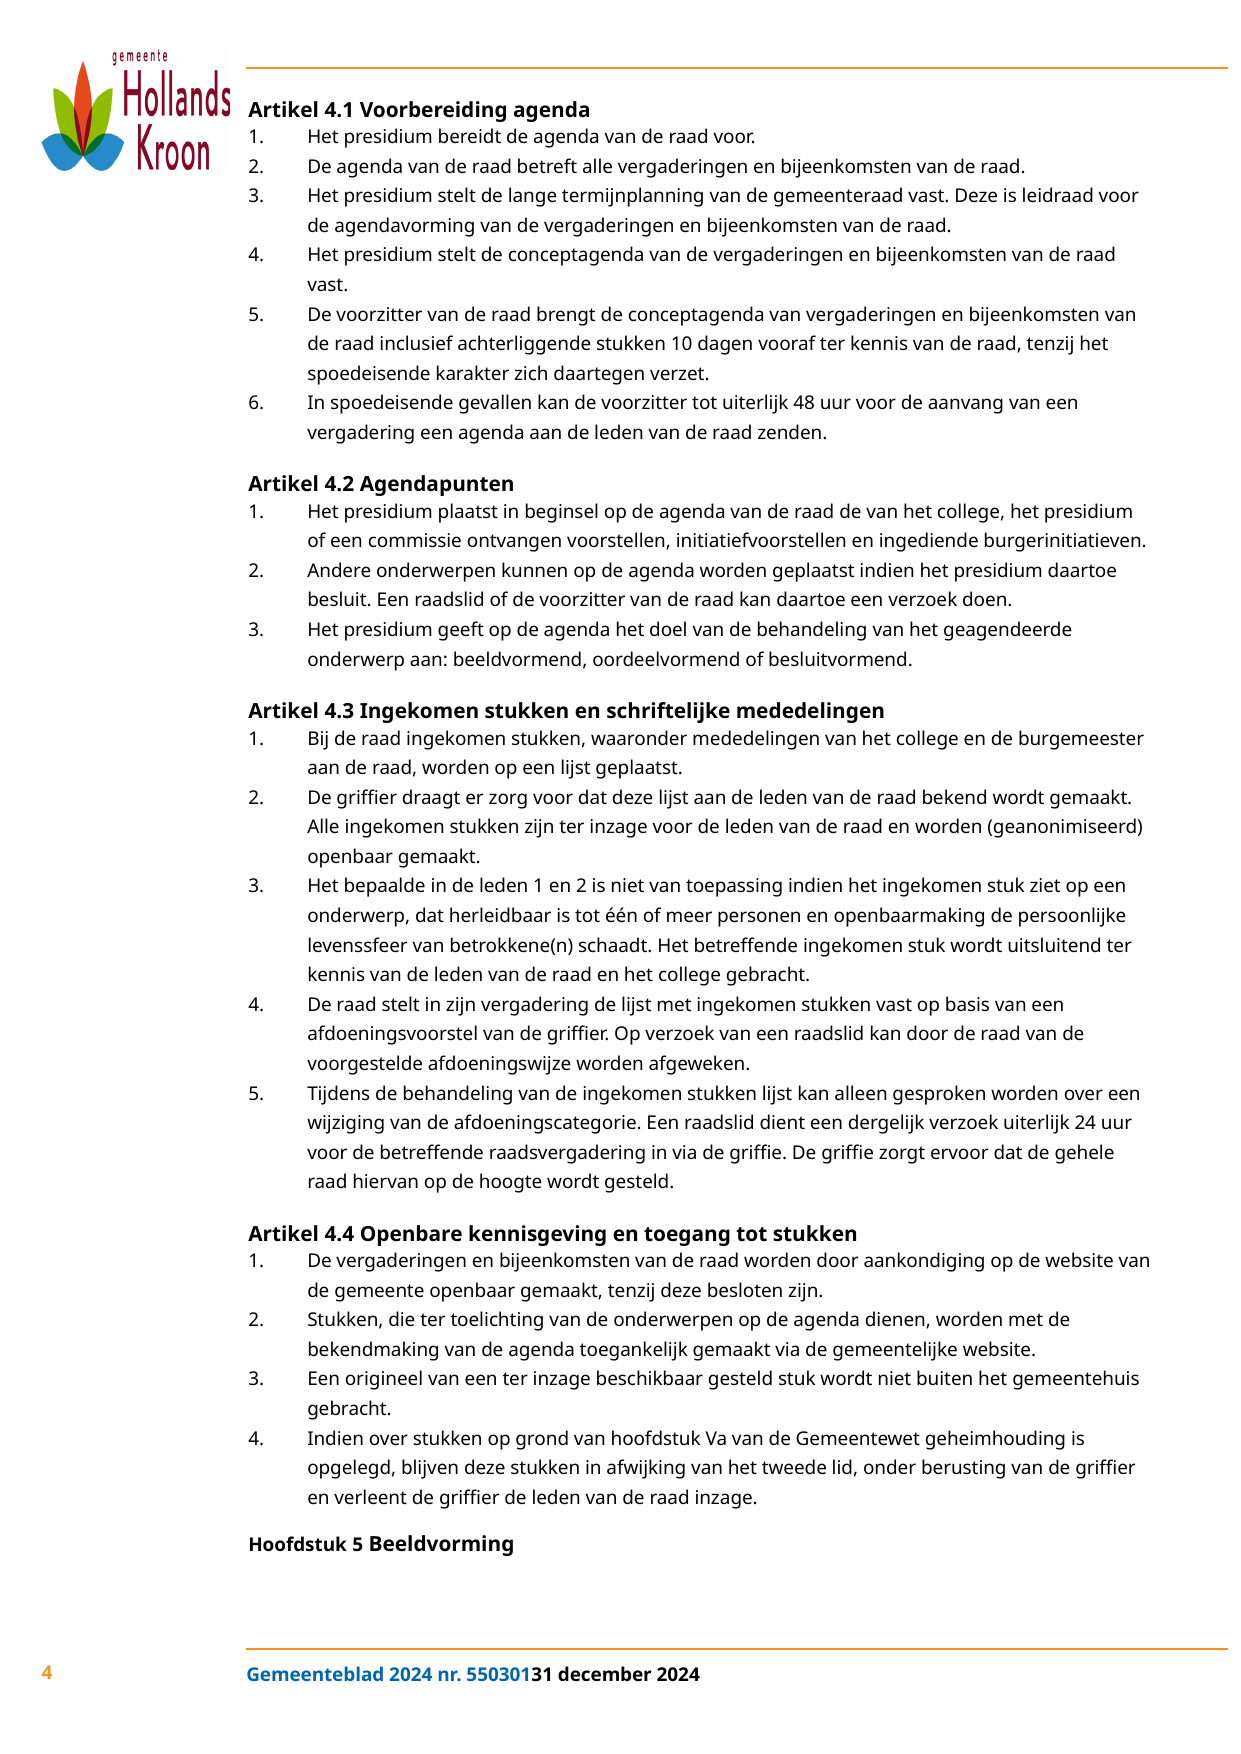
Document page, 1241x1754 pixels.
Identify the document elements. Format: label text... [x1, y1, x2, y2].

list Het presidium geeft op de agenda het doel van de behandeling van het geagendeerde onderwerp aan: beeldvormend, oordeelvormend of besluitvormend. [248, 616, 1152, 672]
text Artikel 4.1 Voorbereiding agenda [248, 95, 1152, 123]
list Een origineel van een ter inzage beschikbaar gesteld stuk wordt niet buiten het gemeentehuis gebracht. [248, 1366, 1152, 1421]
list Stukken, die ter toelichting van de onderwerpen op de agenda dienen, worden met de bekendmaking van de agenda toegankelijk gemaakt via de gemeentelijke website. [248, 1306, 1152, 1362]
list Bij de raad ingekomen stukken, waaronder mededelingen van het college en de burgemeester aan de raad, worden op een lijst geplaatst. [248, 725, 1152, 780]
list Het presidium bereidt de agenda van de raad voor. [248, 123, 1152, 149]
text Artikel 4.3 Ingekomen stukken en schriftelijke mededelingen [248, 696, 1152, 725]
list Alle ingekomen stukken zijn ter inzage voor de leden van de raad en worden (geanonimiseerd) openbaar gemaakt. [248, 813, 1152, 869]
list Indien over stukken op grond van hoofdstuk Va van de Gemeentewet geheimhouding is opgelegd, blijven deze stukken in afwijking van het tweede lid, onder berusting van de griffier en verleent de griffier de leden van de raad inzage. [248, 1425, 1152, 1510]
list Andere onderwerpen kunnen op de agenda worden geplaatst indien het presidium daartoe besluit. Een raadslid of de voorzitter van de raad kan daartoe een verzoek doen. [248, 557, 1152, 612]
list De vergaderingen en bijeenkomsten van de raad worden door aankondiging op de website van de gemeente openbaar gemaakt, tenzij deze besloten zijn. [248, 1247, 1152, 1303]
list Het presidium stelt de conceptagenda van de vergaderingen en bijeenkomsten van de raad vast. [248, 242, 1152, 297]
list De raad stelt in zijn vergadering de lijst met ingekomen stukken vast op basis van een afdoeningsvoorstel van de griffier. Op verzoek van een raadslid kan door de raad van de voorgestelde afdoeningswijze worden afgeweken. [248, 991, 1152, 1076]
list Tijdens de behandeling van de ingekomen stukken lijst kan alleen gesproken worden over een wijziging van de afdoeningscategorie. Een raadslid dient een dergelijk verzoek uiterlijk 24 uur voor de betreffende raadsvergadering in via de griffie. De griffie zorgt ervoor dat de gehele raad hiervan op de hoogte wordt gesteld. [248, 1080, 1152, 1194]
picture [41, 47, 231, 172]
text Artikel 4.4 Openbare kennisgeving en toegang tot stukken [248, 1219, 1152, 1247]
list De voorzitter van de raad brengt de conceptagenda van vergaderingen en bijeenkomsten van de raad inclusief achterliggende stukken 10 dagen vooraf ter kennis van de raad, tenzij het spoedeisende karakter zich daartegen verzet. [248, 301, 1152, 386]
list De agenda van de raad betreft alle vergaderingen en bijeenkomsten van de raad. [248, 153, 1152, 178]
list In spoedeisende gevallen kan de voorzitter tot uiterlijk 48 uur voor de aanvang van een vergadering een agenda aan de leden van de raad zenden. [248, 389, 1152, 445]
text Hoofdstuk 5 Beeldvorming [248, 1529, 1152, 1558]
list Het bepaalde in de leden 1 en 2 is niet van toepassing indien het ingekomen stuk ziet op een onderwerp, dat herleidbaar is tot één of meer personen en openbaarmaking de persoonlijke levenssfeer van betrokkene(n) schaadt. Het betreffende ingekomen stuk wordt uitsluitend ter kennis van de leden van de raad en het college gebracht. [248, 873, 1152, 987]
text Artikel 4.2 Agendapunten [248, 469, 1152, 498]
list Het presidium stelt de lange termijnplanning van de gemeenteraad vast. Deze is leidraad voor de agendavorming van de vergaderingen en bijeenkomsten van de raad. [248, 182, 1152, 238]
list Het presidium plaatst in beginsel op de agenda van de raad de van het college, het presidium of een commissie ontvangen voorstellen, initiatiefvoorstellen en ingediende burgerinitiatieven. [248, 498, 1152, 553]
list De griffier draagt er zorg voor dat deze lijst aan de leden van de raad bekend wordt gemaakt. [248, 784, 1152, 809]
